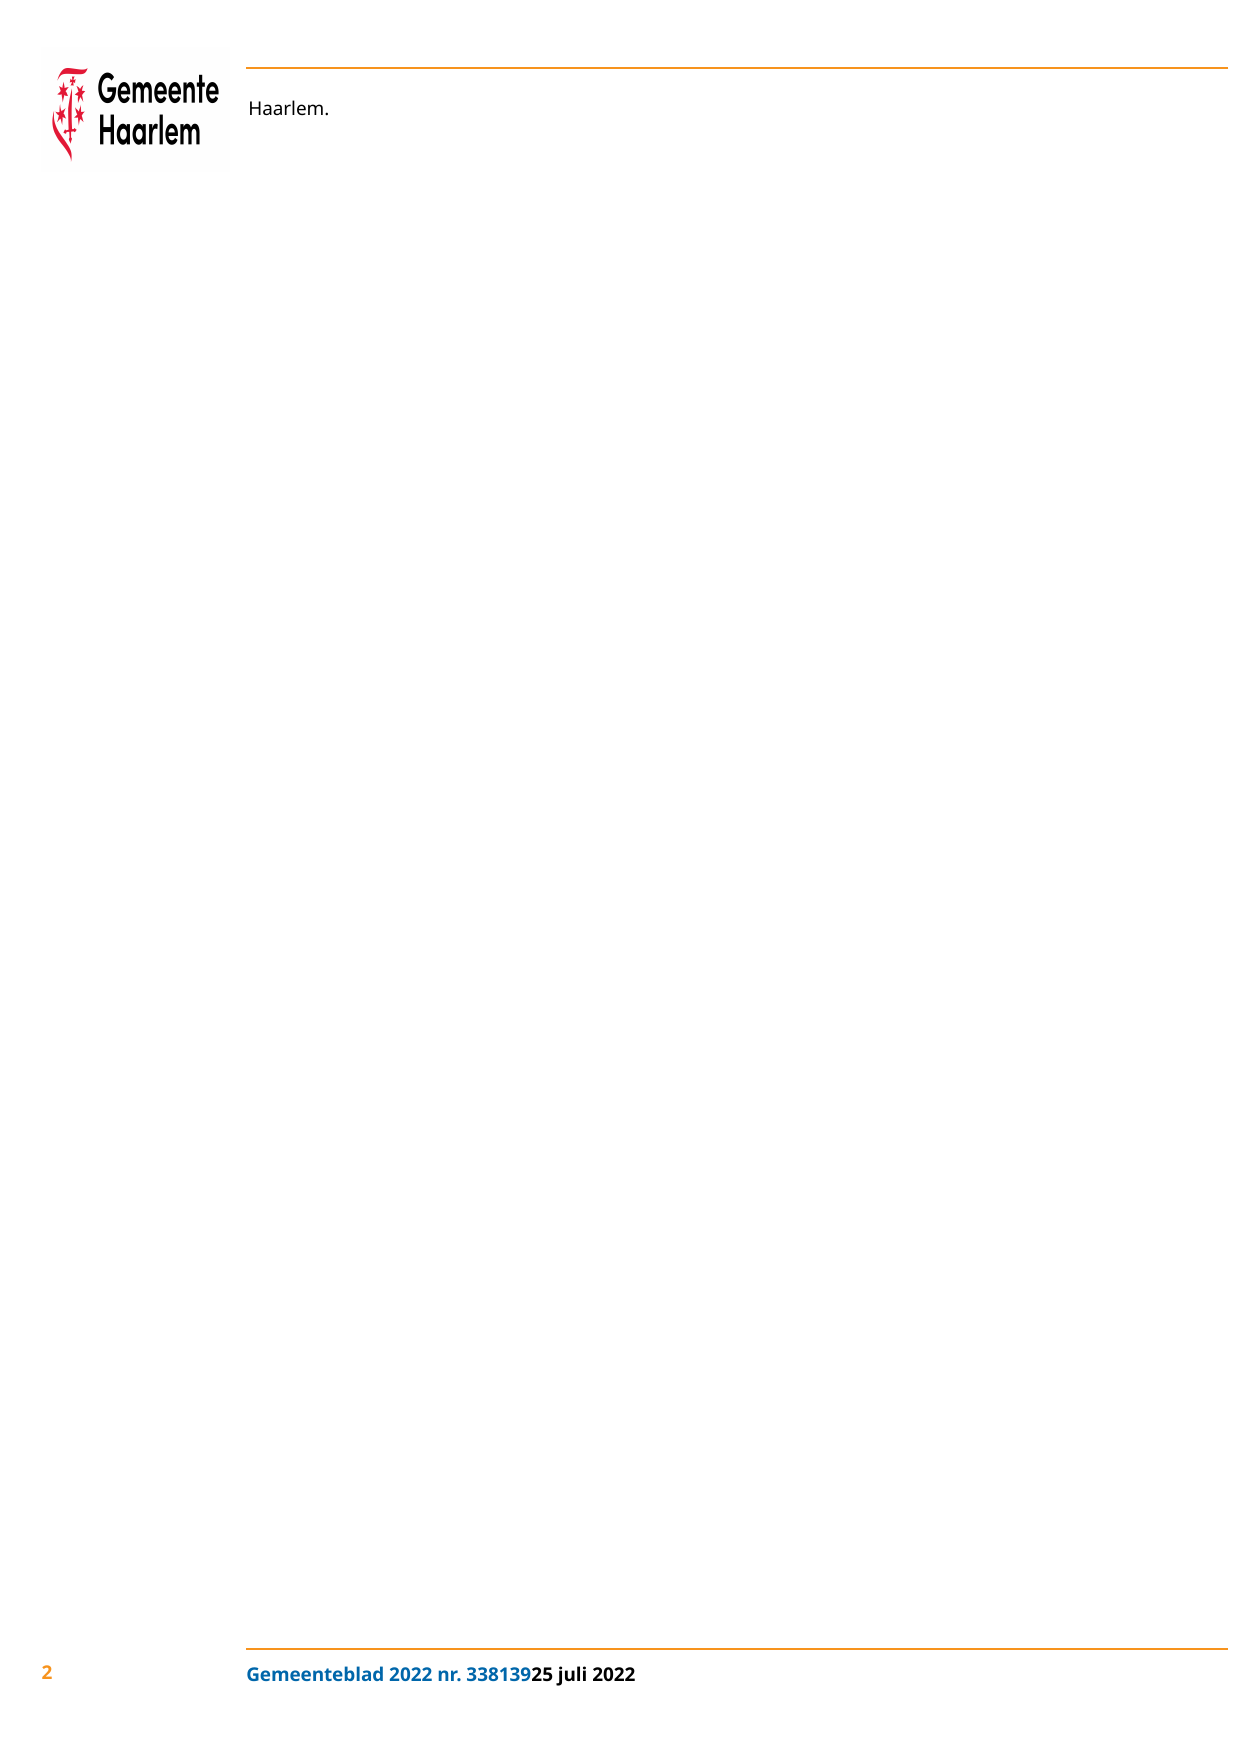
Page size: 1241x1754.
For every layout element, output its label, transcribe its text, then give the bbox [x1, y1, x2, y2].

picture [41, 47, 231, 172]
text Haarlem. [248, 95, 1152, 121]
